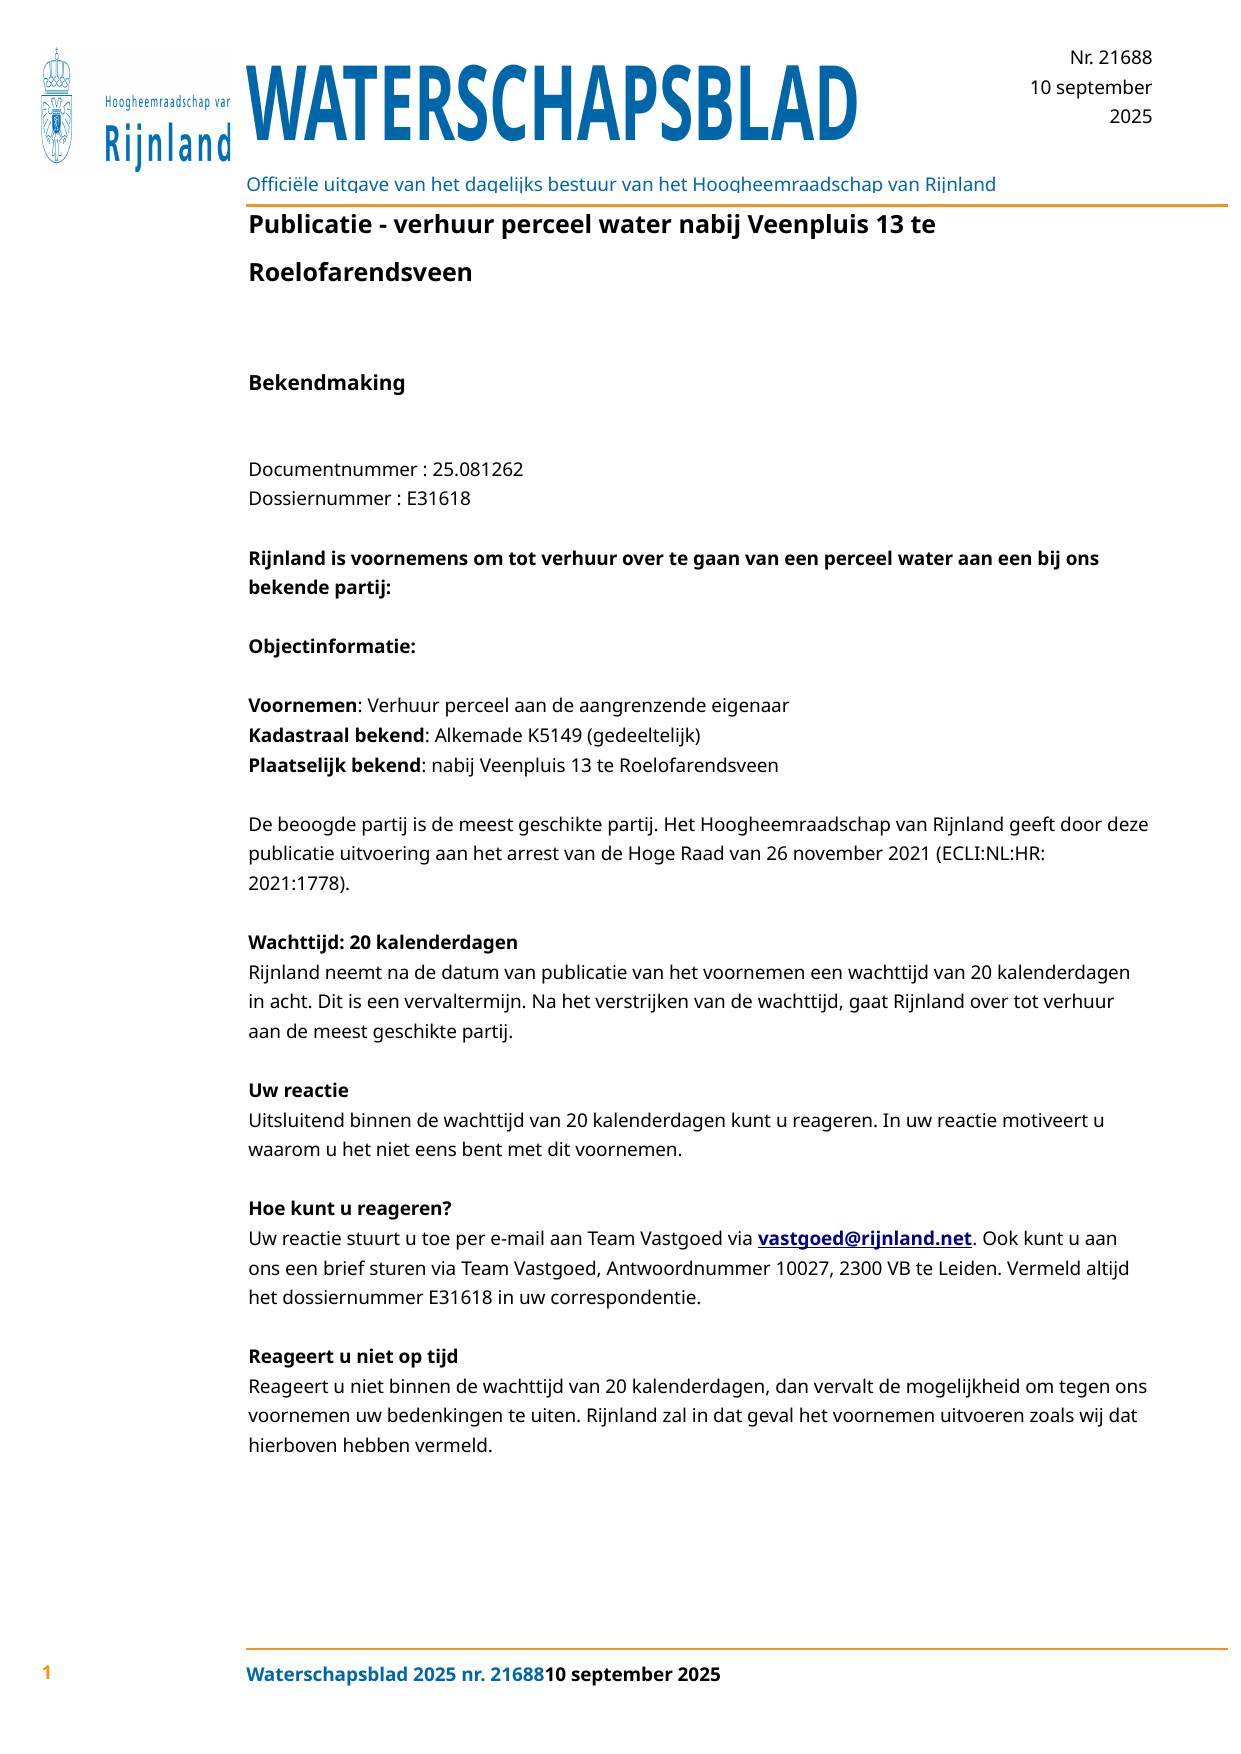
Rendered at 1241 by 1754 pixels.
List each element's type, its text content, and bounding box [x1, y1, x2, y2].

text Uitsluitend binnen de wachttijd van 20 kalenderdagen kunt u reageren. In uw reactie motiveert u waarom u het niet eens bent met dit voornemen. [248, 1107, 1152, 1162]
text Voornemen: Verhuur perceel aan de aangrenzende eigenaar [248, 693, 1152, 718]
text Objectinformatie: [248, 633, 1152, 659]
text Plaatselijk bekend: nabij Veenpluis 13 te Roelofarendsveen [248, 752, 1152, 777]
text Rijnland is voornemens om tot verhuur over te gaan van een perceel water aan een bij ons bekende partij: [248, 545, 1152, 600]
text De beoogde partij is de meest geschikte partij. Het Hoogheemraadschap van Rijnland geeft door deze publicatie uitvoering aan het arrest van de Hoge Raad van 26 november 2021 (ECLI:NL:HR: 2021:1778). [248, 811, 1152, 896]
text Publicatie - verhuur perceel water nabij Veenpluis 13 te Roelofarendsveen [248, 207, 1152, 288]
text Documentnummer : 25.081262 [248, 456, 1152, 482]
picture [41, 47, 231, 172]
text Kadastraal bekend: Alkemade K5149 (gedeeltelijk) [248, 722, 1152, 748]
text Reageert u niet op tijd [248, 1343, 1152, 1369]
text Rijnland neemt na de datum van publicatie van het voornemen een wachttijd van 20 kalenderdagen in acht. Dit is een vervaltermijn. Na het verstrijken van de wachttijd, gaat Rijnland over tot verhuur aan de meest geschikte partij. [248, 959, 1152, 1044]
text Wachttijd: 20 kalenderdagen [248, 929, 1152, 955]
text Dossiernummer : E31618 [248, 486, 1152, 511]
text Hoe kunt u reageren? [248, 1196, 1152, 1221]
text Uw reactie [248, 1077, 1152, 1103]
text Reageert u niet binnen de wachttijd van 20 kalenderdagen, dan vervalt de mogelijkheid om tegen ons voornemen uw bedenkingen te uiten. Rijnland zal in dat geval het voornemen uitvoeren zoals wij dat hierboven hebben vermeld. [248, 1373, 1152, 1458]
text Uw reactie stuurt u toe per e-mail aan Team Vastgoed via vastgoed@rijnland.net. Ook kunt u aan ons een brief sturen via Team Vastgoed, Antwoordnummer 10027, 2300 VB te Leiden. Vermeld altijd het dossiernummer E31618 in uw correspondentie. [248, 1225, 1152, 1310]
text Bekendmaking [248, 368, 1152, 397]
